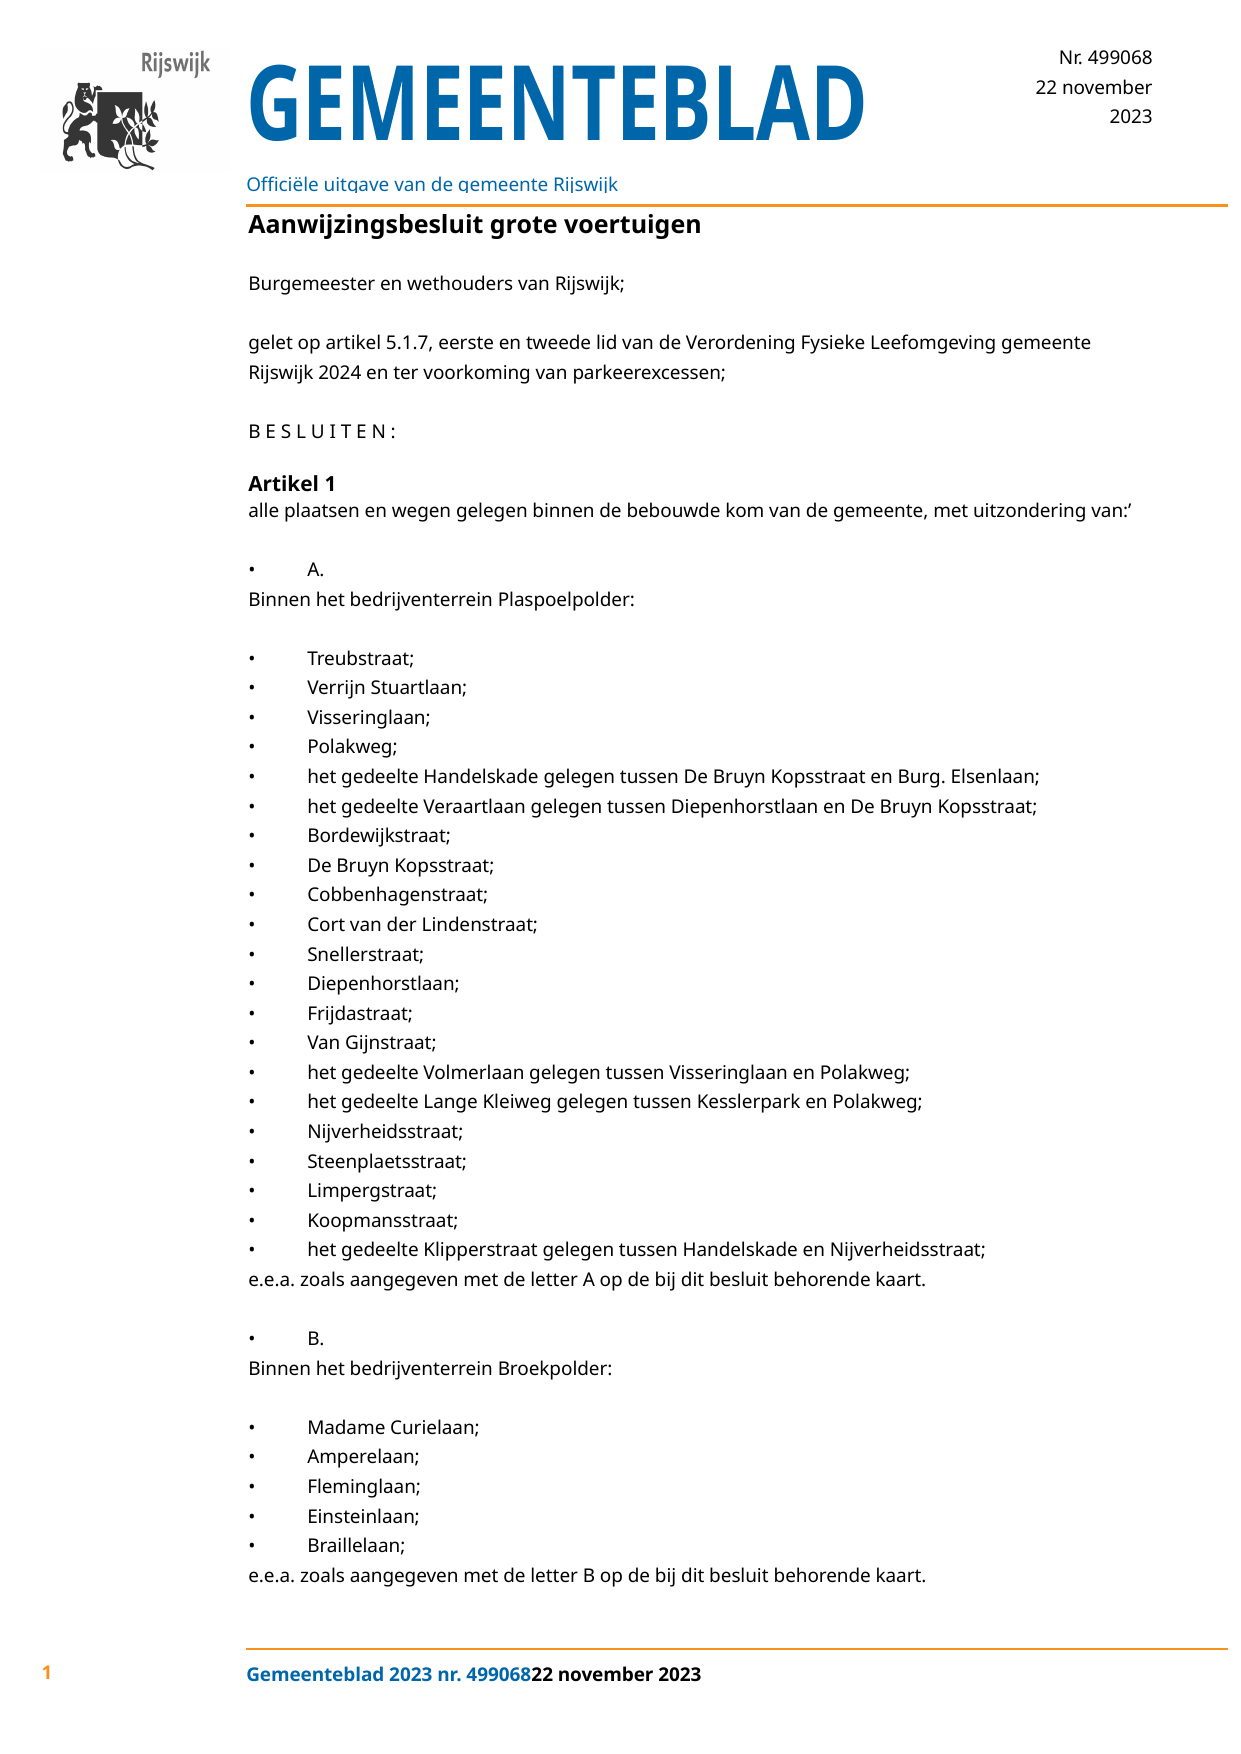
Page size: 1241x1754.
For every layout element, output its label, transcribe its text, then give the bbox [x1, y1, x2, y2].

text Aanwijzingsbesluit grote voertuigen [248, 207, 1152, 241]
text Artikel 1 [248, 469, 1152, 497]
list Braillelaan; [248, 1532, 1152, 1558]
list Fleminglaan; [248, 1473, 1152, 1499]
list Polakweg; [248, 734, 1152, 759]
list Madame Curielaan; [248, 1414, 1152, 1440]
list het gedeelte Lange Kleiweg gelegen tussen Kesslerpark en Polakweg; [248, 1089, 1152, 1114]
list Visseringlaan; [248, 704, 1152, 730]
list De Bruyn Kopsstraat; [248, 852, 1152, 878]
list Koopmansstraat; [248, 1207, 1152, 1233]
picture [41, 47, 231, 172]
list het gedeelte Handelskade gelegen tussen De Bruyn Kopsstraat en Burg. Elsenlaan; [248, 763, 1152, 789]
text B E S L U I T E N : [248, 418, 1152, 444]
list Diepenhorstlaan; [248, 970, 1152, 996]
list Treubstraat; [248, 645, 1152, 671]
list A. [248, 556, 1152, 582]
text Binnen het bedrijventerrein Broekpolder: [248, 1355, 1152, 1381]
list Snellerstraat; [248, 941, 1152, 967]
list het gedeelte Volmerlaan gelegen tussen Visseringlaan en Polakweg; [248, 1059, 1152, 1085]
list het gedeelte Veraartlaan gelegen tussen Diepenhorstlaan en De Bruyn Kopsstraat; [248, 793, 1152, 819]
list Einsteinlaan; [248, 1503, 1152, 1529]
list Van Gijnstraat; [248, 1029, 1152, 1055]
text gelet op artikel 5.1.7, eerste en tweede lid van de Verordening Fysieke Leefomgeving gemeente Rijswijk 2024 en ter voorkoming van parkeerexcessen; [248, 329, 1152, 385]
list Steenplaetsstraat; [248, 1148, 1152, 1174]
text Burgemeester en wethouders van Rijswijk; [248, 270, 1152, 296]
list Verrijn Stuartlaan; [248, 674, 1152, 700]
list het gedeelte Klipperstraat gelegen tussen Handelskade en Nijverheidsstraat; [248, 1237, 1152, 1262]
list Cort van der Lindenstraat; [248, 911, 1152, 937]
list B. [248, 1325, 1152, 1351]
list Amperelaan; [248, 1444, 1152, 1469]
list Frijdastraat; [248, 1000, 1152, 1026]
list Nijverheidsstraat; [248, 1118, 1152, 1144]
list Bordewijkstraat; [248, 822, 1152, 848]
list Limpergstraat; [248, 1177, 1152, 1203]
text alle plaatsen en wegen gelegen binnen de bebouwde kom van de gemeente, met uitzondering van:’ [248, 497, 1152, 523]
list Cobbenhagenstraat; [248, 882, 1152, 907]
text Binnen het bedrijventerrein Plaspoelpolder: [248, 586, 1152, 612]
text e.e.a. zoals aangegeven met de letter A op de bij dit besluit behorende kaart. [248, 1266, 1152, 1292]
text e.e.a. zoals aangegeven met de letter B op de bij dit besluit behorende kaart. [248, 1562, 1152, 1588]
